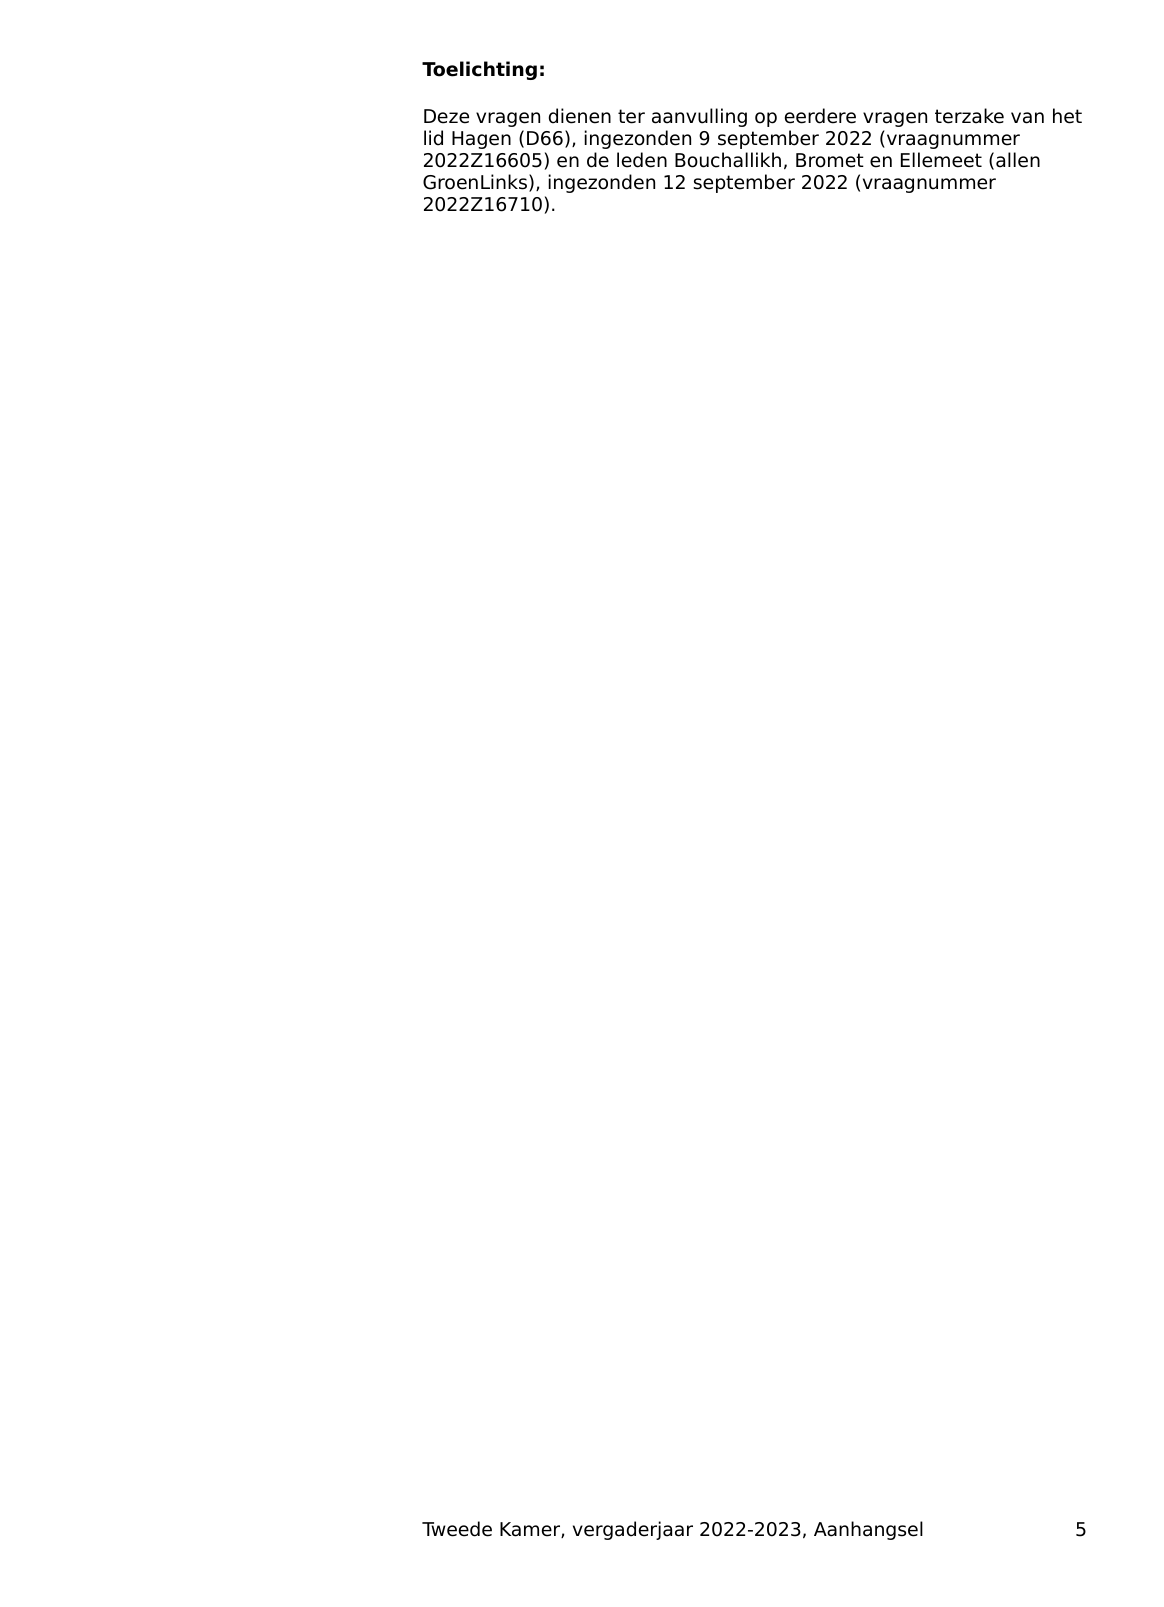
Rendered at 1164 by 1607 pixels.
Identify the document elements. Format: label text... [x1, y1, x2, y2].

text Deze vragen dienen ter aanvulling op eerdere vragen terzake van het lid Hagen (D66), ingezonden 9 september 2022 (vraagnummer 2022Z16605) en de leden Bouchallikh, Bromet en Ellemeet (allen GroenLinks), ingezonden 12 september 2022 (vraagnummer 2022Z16710). [422, 106, 1087, 216]
subtitle Toelichting: [422, 59, 1087, 81]
